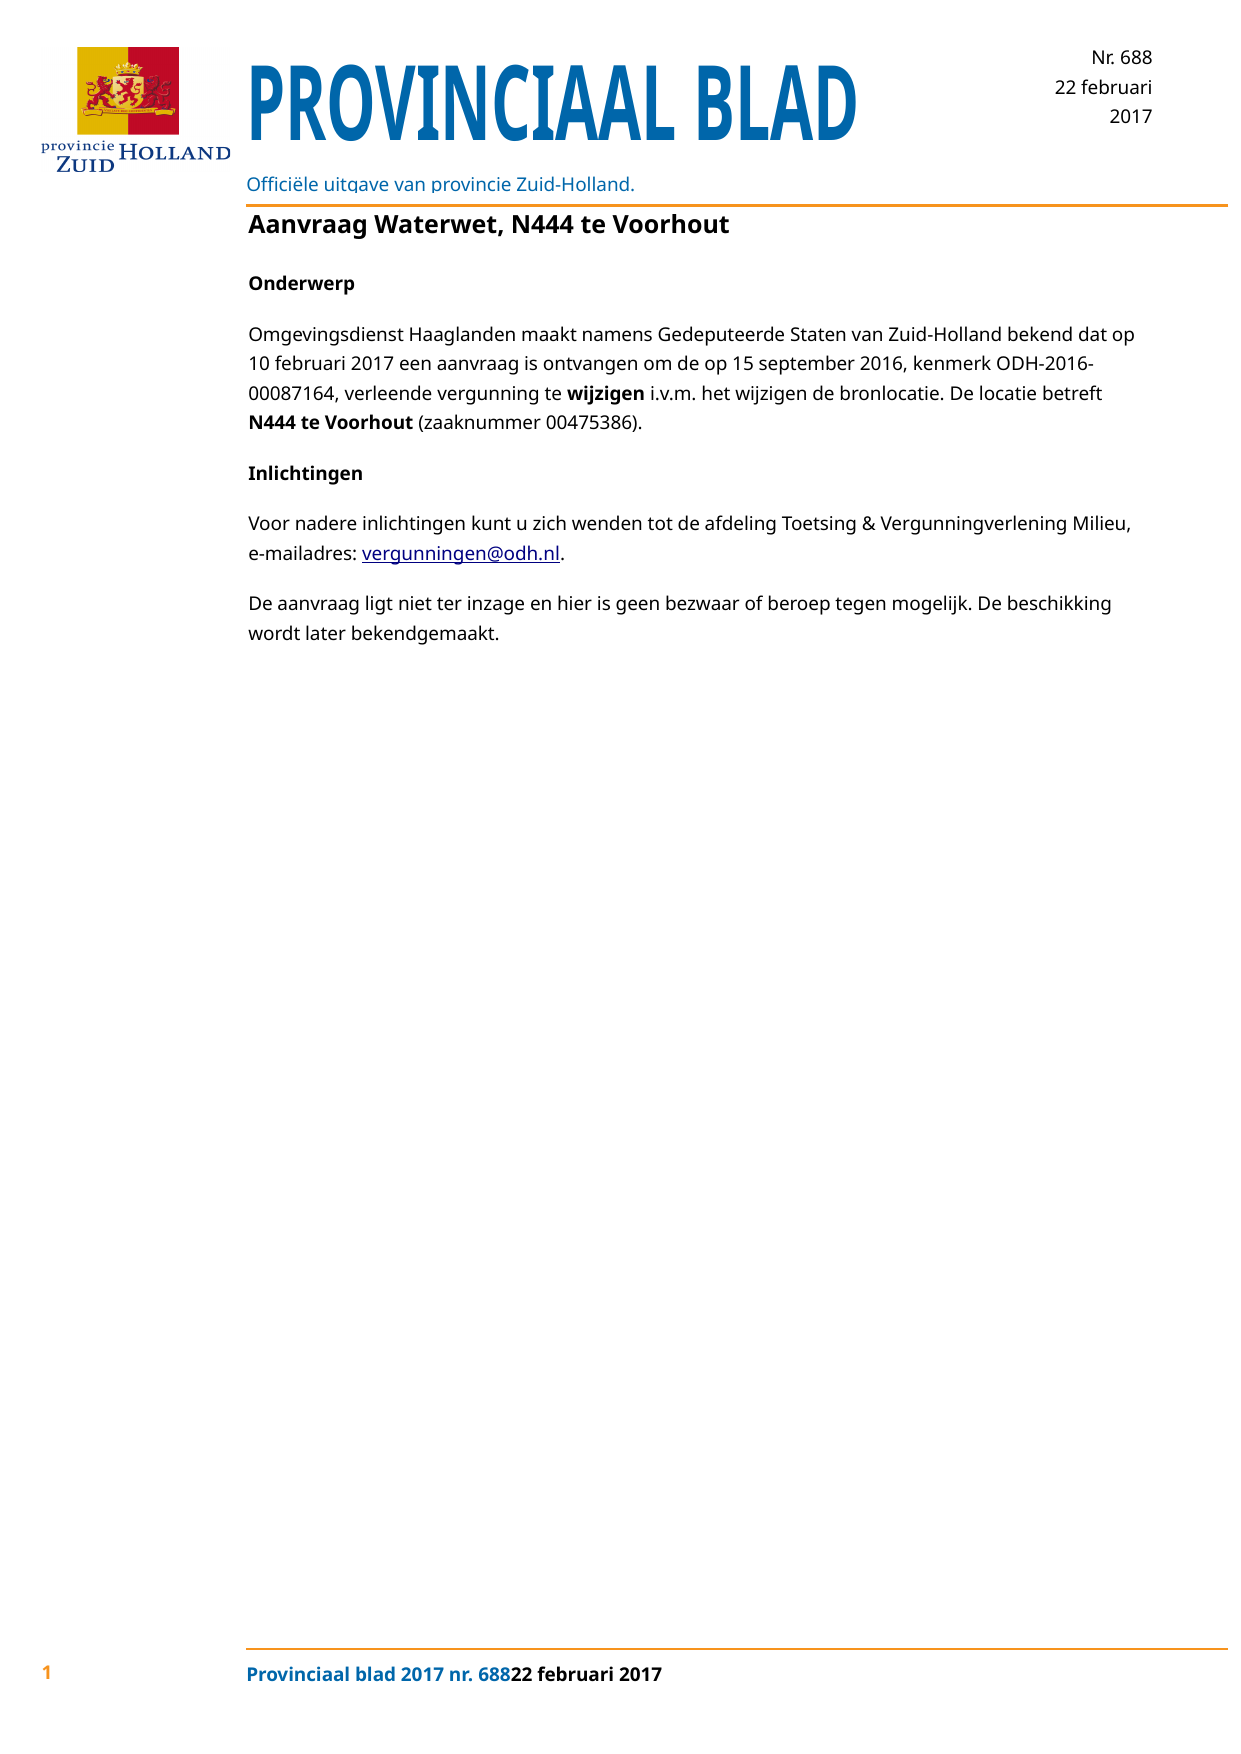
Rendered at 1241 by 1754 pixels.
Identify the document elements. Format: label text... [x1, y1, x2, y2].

text Aanvraag Waterwet, N444 te Voorhout [248, 207, 1152, 241]
picture [41, 47, 231, 172]
text Voor nadere inlichtingen kunt u zich wenden tot de afdeling Toetsing & Vergunningverlening Milieu, e-mailadres: vergunningen@odh.nl. [248, 510, 1152, 566]
text Onderwerp [248, 270, 1152, 296]
text Omgevingsdienst Haaglanden maakt namens Gedeputeerde Staten van Zuid-Holland bekend dat op 10 februari 2017 een aanvraag is ontvangen om de op 15 september 2016, kenmerk ODH-2016-00087164, verleende vergunning te wijzigen i.v.m. het wijzigen de bronlocatie. De locatie betreft N444 te Voorhout (zaaknummer 00475386). [248, 321, 1152, 435]
text De aanvraag ligt niet ter inzage en hier is geen bezwaar of beroep tegen mogelijk. De beschikking wordt later bekendgemaakt. [248, 590, 1152, 646]
text Inlichtingen [248, 460, 1152, 486]
